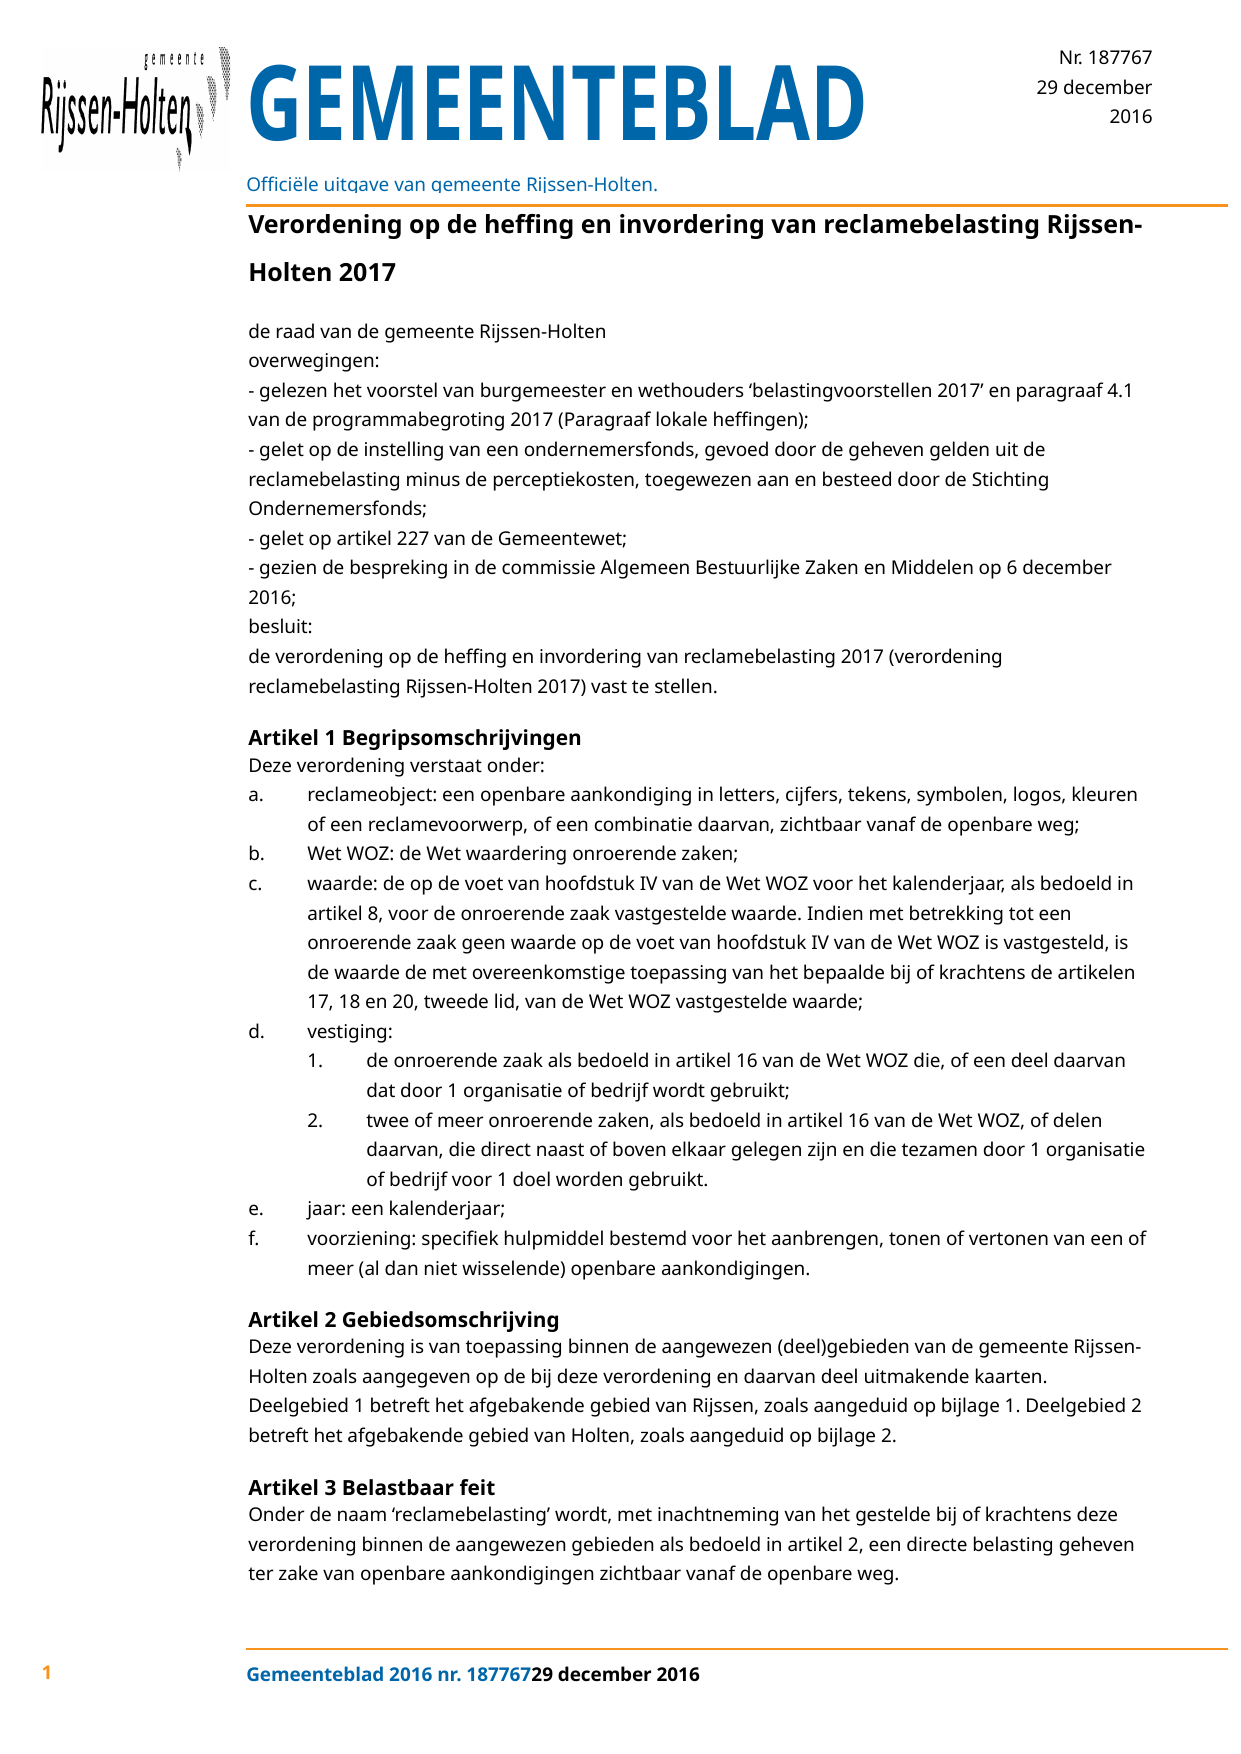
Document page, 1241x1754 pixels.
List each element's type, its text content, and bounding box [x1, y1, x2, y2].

text Onder de naam ‘reclamebelasting’ wordt, met inachtneming van het gestelde bij of krachtens deze verordening binnen de aangewezen gebieden als bedoeld in artikel 2, een directe belasting geheven ter zake van openbare aankondigingen zichtbaar vanaf de openbare weg. [248, 1501, 1152, 1586]
text Deze verordening is van toepassing binnen de aangewezen (deel)gebieden van de gemeente Rijssen-Holten zoals aangegeven op de bij deze verordening en daarvan deel uitmakende kaarten. Deelgebied 1 betreft het afgebakende gebied van Rijssen, zoals aangeduid op bijlage 1. Deelgebied 2 betreft het afgebakende gebied van Holten, zoals aangeduid op bijlage 2. [248, 1333, 1152, 1448]
text de verordening op de heffing en invordering van reclamebelasting 2017 (verordening reclamebelasting Rijssen-Holten 2017) vast te stellen. [248, 643, 1152, 699]
text besluit: [248, 614, 1152, 639]
text Artikel 1 Begripsomschrijvingen [248, 723, 1152, 752]
list jaar: een kalenderjaar; [248, 1196, 1152, 1221]
text Deze verordening verstaat onder: [248, 752, 1152, 777]
text overwegingen: [248, 347, 1152, 373]
text - gelet op de instelling van een ondernemersfonds, gevoed door de geheven gelden uit de reclamebelasting minus de perceptiekosten, toegewezen aan en besteed door de Stichting Ondernemersfonds; [248, 436, 1152, 521]
text de raad van de gemeente Rijssen-Holten [248, 318, 1152, 344]
text - gelet op artikel 227 van de Gemeentewet; [248, 525, 1152, 551]
list waarde: de op de voet van hoofdstuk IV van de Wet WOZ voor het kalenderjaar, als bedoeld in artikel 8, voor de onroerende zaak vastgestelde waarde. Indien met betrekking tot een onroerende zaak geen waarde op de voet van hoofdstuk IV van de Wet WOZ is vastgesteld, is de waarde de met overeenkomstige toepassing van het bepaalde bij of krachtens de artikelen 17, 18 en 20, tweede lid, van de Wet WOZ vastgestelde waarde; [248, 870, 1152, 1014]
list reclameobject: een openbare aankondiging in letters, cijfers, tekens, symbolen, logos, kleuren of een reclamevoorwerp, of een combinatie daarvan, zichtbaar vanaf de openbare weg; [248, 781, 1152, 837]
list voorziening: specifiek hulpmiddel bestemd voor het aanbrengen, tonen of vertonen van een of meer (al dan niet wisselende) openbare aankondigingen. [248, 1225, 1152, 1280]
list twee of meer onroerende zaken, als bedoeld in artikel 16 van de Wet WOZ, of delen daarvan, die direct naast of boven elkaar gelegen zijn en die tezamen door 1 organisatie of bedrijf voor 1 doel worden gebruikt. [307, 1107, 1152, 1192]
text Artikel 3 Belastbaar feit [248, 1473, 1152, 1501]
list de onroerende zaak als bedoeld in artikel 16 van de Wet WOZ die, of een deel daarvan dat door 1 organisatie of bedrijf wordt gebruikt; [307, 1048, 1152, 1103]
list Wet WOZ: de Wet waardering onroerende zaken; [248, 841, 1152, 866]
picture [41, 47, 231, 172]
text Verordening op de heffing en invordering van reclamebelasting Rijssen-Holten 2017 [248, 207, 1152, 288]
text Artikel 2 Gebiedsomschrijving [248, 1305, 1152, 1333]
text - gelezen het voorstel van burgemeester en wethouders ‘belastingvoorstellen 2017’ en paragraaf 4.1 van de programmabegroting 2017 (Paragraaf lokale heffingen); [248, 377, 1152, 432]
text - gezien de bespreking in de commissie Algemeen Bestuurlijke Zaken en Middelen op 6 december 2016; [248, 554, 1152, 610]
list vestiging: [248, 1018, 1152, 1044]
